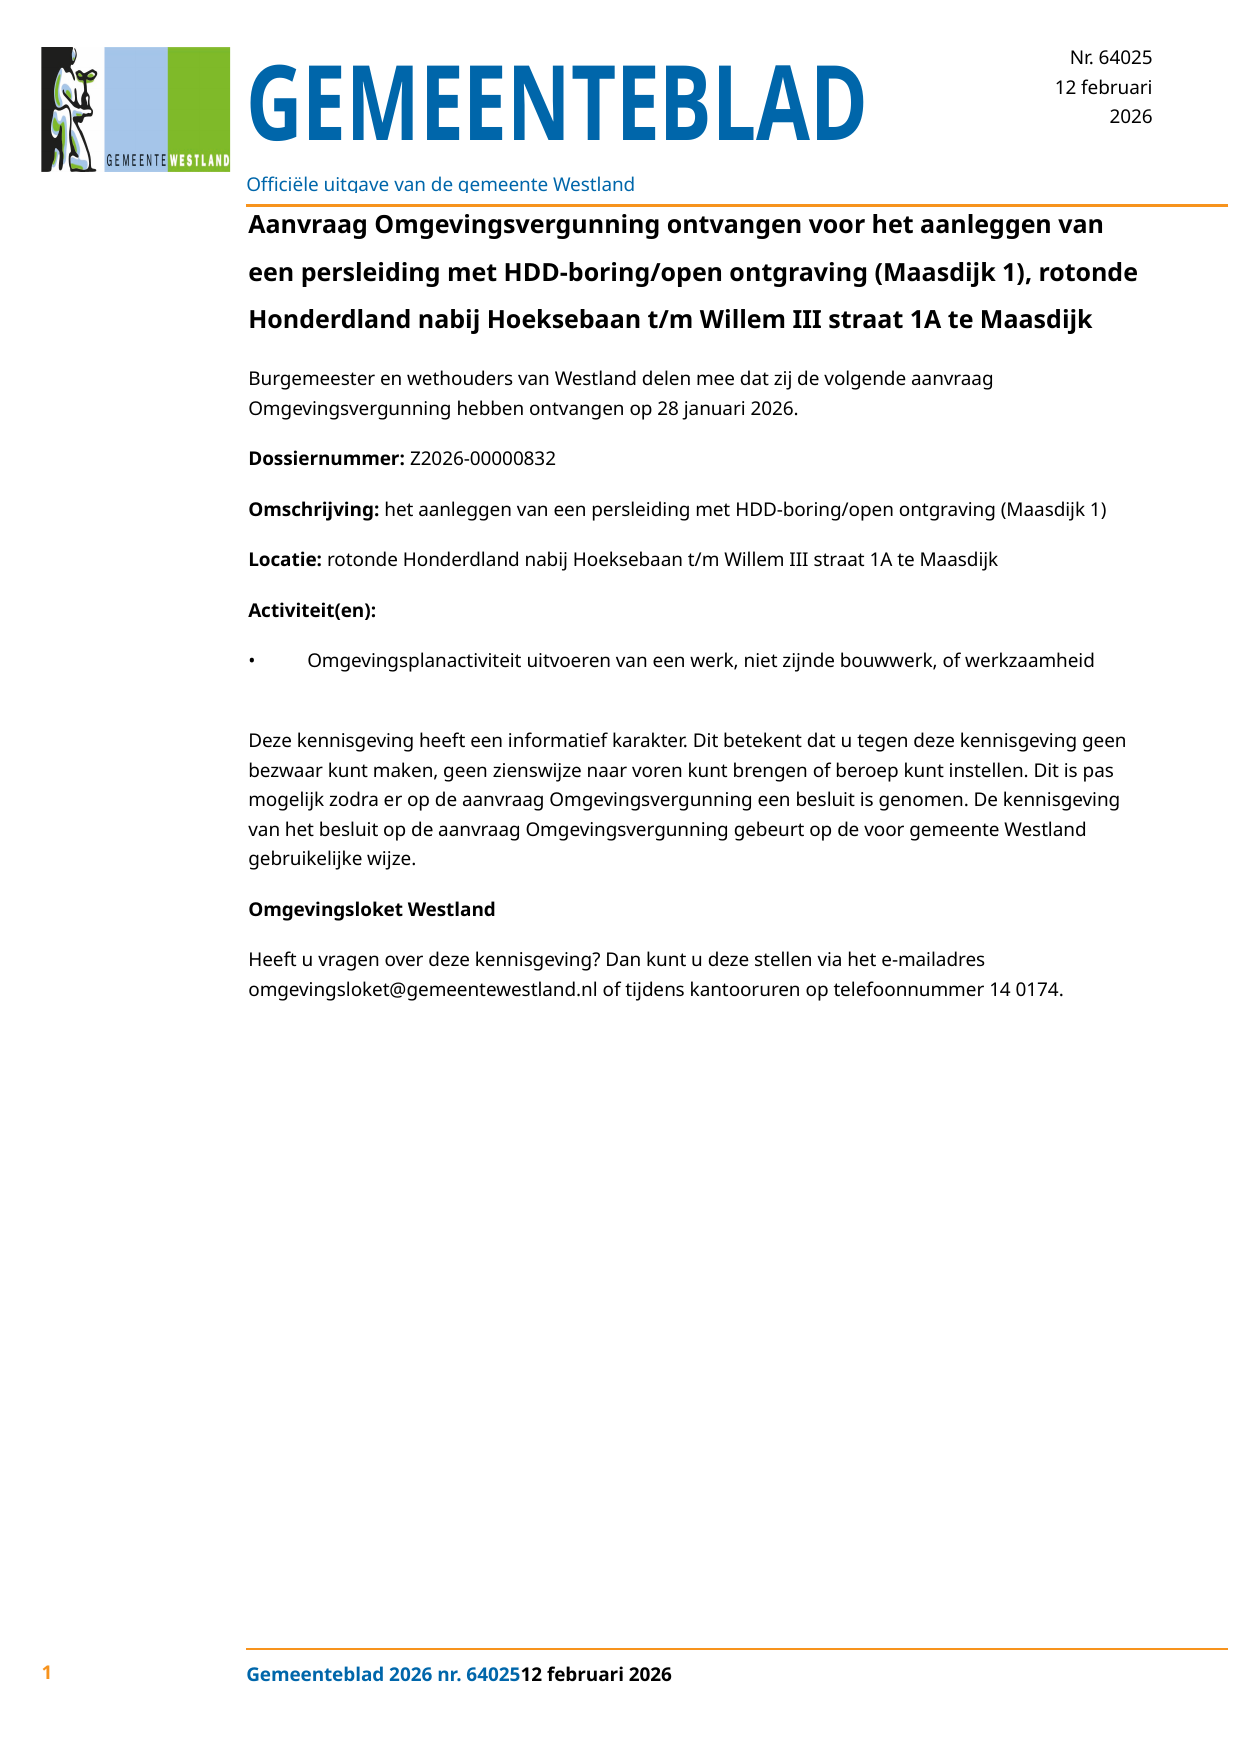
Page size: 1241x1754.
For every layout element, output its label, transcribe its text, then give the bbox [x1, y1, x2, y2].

text Locatie: rotonde Honderdland nabij Hoeksebaan t/m Willem III straat 1A te Maasdijk [248, 546, 1152, 572]
text Activiteit(en): [248, 597, 1152, 622]
picture [41, 47, 231, 172]
list Omgevingsplanactiviteit uitvoeren van een werk, niet zijnde bouwwerk, of werkzaamheid [248, 647, 1152, 673]
text Deze kennisgeving heeft een informatief karakter. Dit betekent dat u tegen deze kennisgeving geen bezwaar kunt maken, geen zienswijze naar voren kunt brengen of beroep kunt instellen. Dit is pas mogelijk zodra er op de aanvraag Omgevingsvergunning een besluit is genomen. De kennisgeving van het besluit op de aanvraag Omgevingsvergunning gebeurt op de voor gemeente Westland gebruikelijke wijze. [248, 727, 1152, 871]
text Dossiernummer: Z2026-00000832 [248, 446, 1152, 471]
text Omschrijving: het aanleggen van een persleiding met HDD-boring/open ontgraving (Maasdijk 1) [248, 496, 1152, 522]
text Burgemeester en wethouders van Westland delen mee dat zij de volgende aanvraag Omgevingsvergunning hebben ontvangen op 28 januari 2026. [248, 366, 1152, 421]
text Aanvraag Omgevingsvergunning ontvangen voor het aanleggen van een persleiding met HDD-boring/open ontgraving (Maasdijk 1), rotonde Honderdland nabij Hoeksebaan t/m Willem III straat 1A te Maasdijk [248, 207, 1152, 336]
text Heeft u vragen over deze kennisgeving? Dan kunt u deze stellen via het e-mailadres omgevingsloket@gemeentewestland.nl of tijdens kantooruren op telefoonnummer 14 0174. [248, 946, 1152, 1002]
text Omgevingsloket Westland [248, 896, 1152, 922]
